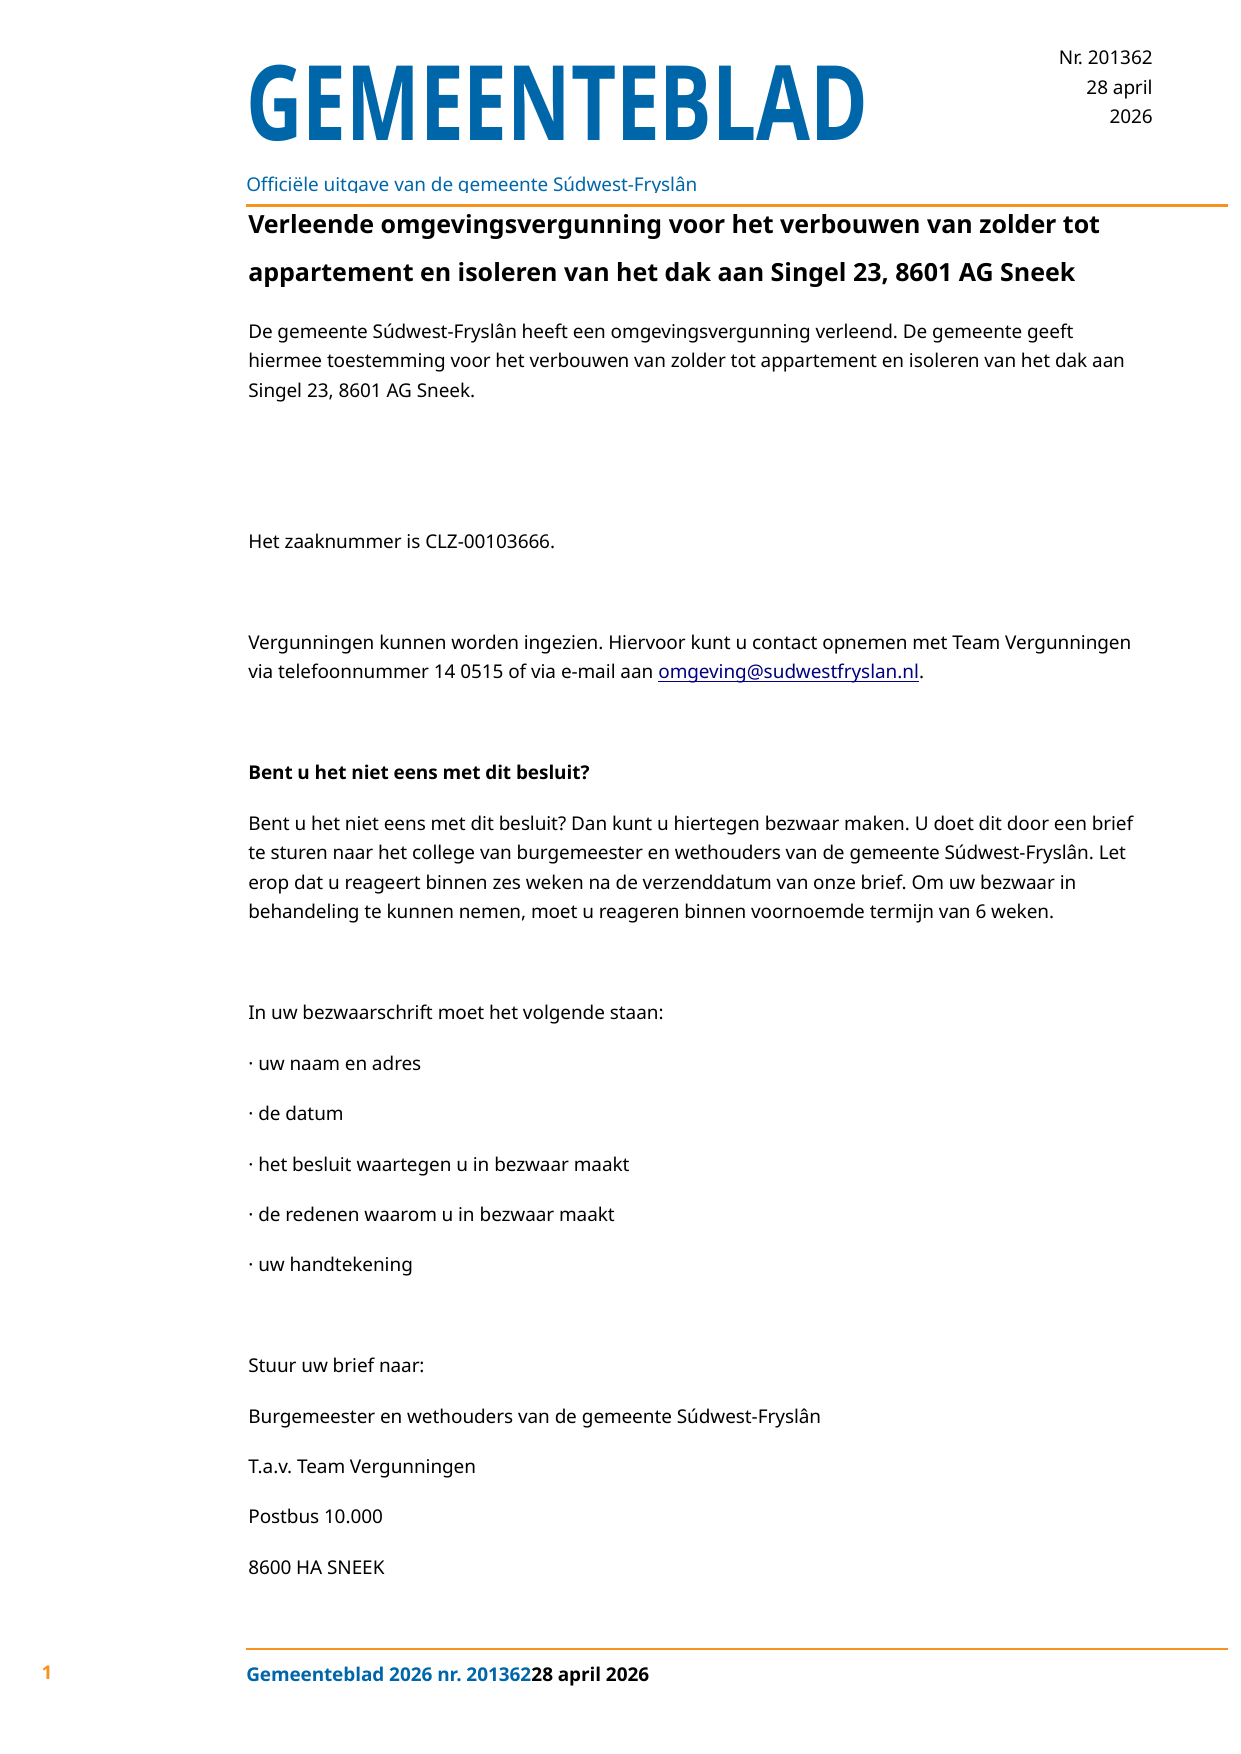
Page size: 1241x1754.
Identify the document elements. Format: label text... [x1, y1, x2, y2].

text Bent u het niet eens met dit besluit? Dan kunt u hiertegen bezwaar maken. U doet dit door een brief te sturen naar het college van burgemeester en wethouders van de gemeente Súdwest-Fryslân. Let erop dat u reageert binnen zes weken na de verzenddatum van onze brief. Om uw bezwaar in behandeling te kunnen nemen, moet u reageren binnen voornoemde termijn van 6 weken. [248, 810, 1152, 924]
text Het zaaknummer is CLZ-00103666. [248, 528, 1152, 554]
text · de datum [248, 1100, 1152, 1126]
text 8600 HA SNEEK [248, 1554, 1152, 1580]
picture [41, 47, 231, 172]
text · de redenen waarom u in bezwaar maakt [248, 1201, 1152, 1227]
text Burgemeester en wethouders van de gemeente Súdwest-Fryslân [248, 1403, 1152, 1429]
text Stuur uw brief naar: [248, 1352, 1152, 1378]
text In uw bezwaarschrift moet het volgende staan: [248, 999, 1152, 1025]
text · het besluit waartegen u in bezwaar maakt [248, 1151, 1152, 1177]
text T.a.v. Team Vergunningen [248, 1453, 1152, 1479]
text · uw handtekening [248, 1252, 1152, 1277]
text · uw naam en adres [248, 1050, 1152, 1076]
text Postbus 10.000 [248, 1504, 1152, 1529]
text Bent u het niet eens met dit besluit? [248, 759, 1152, 785]
text Verleende omgevingsvergunning voor het verbouwen van zolder tot appartement en isoleren van het dak aan Singel 23, 8601 AG Sneek [248, 207, 1152, 288]
text De gemeente Súdwest-Fryslân heeft een omgevingsvergunning verleend. De gemeente geeft hiermee toestemming voor het verbouwen van zolder tot appartement en isoleren van het dak aan Singel 23, 8601 AG Sneek. [248, 318, 1152, 403]
text Vergunningen kunnen worden ingezien. Hiervoor kunt u contact opnemen met Team Vergunningen via telefoonnummer 14 0515 of via e-mail aan omgeving@sudwestfryslan.nl. [248, 629, 1152, 684]
